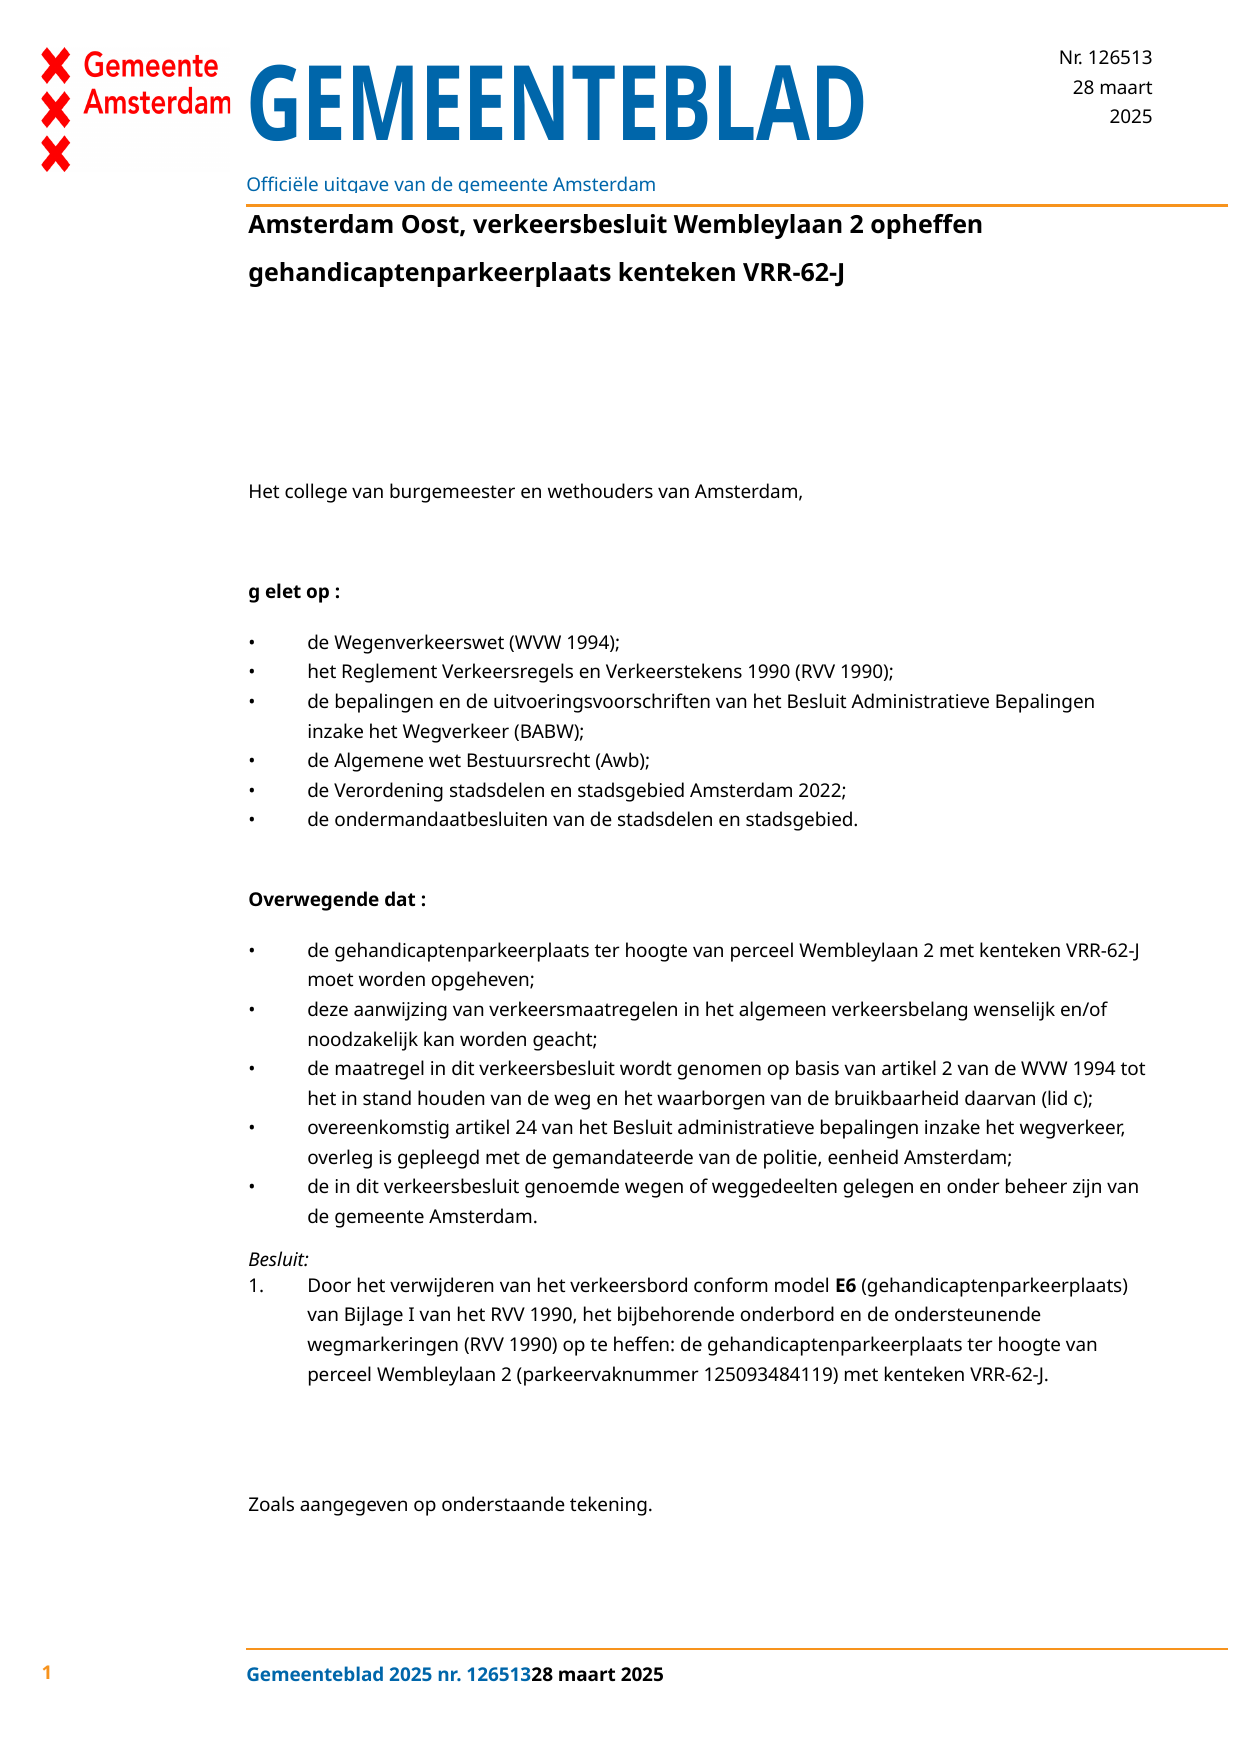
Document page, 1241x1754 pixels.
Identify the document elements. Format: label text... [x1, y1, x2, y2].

list de ondermandaatbesluiten van de stadsdelen en stadsgebied. [248, 807, 1152, 832]
list Door het verwijderen van het verkeersbord conform model E6 (gehandicaptenparkeerplaats) van Bijlage I van het RVV 1990, het bijbehorende onderbord en de ondersteunende wegmarkeringen (RVV 1990) op te heffen: de gehandicaptenparkeerplaats ter hoogte van perceel Wembleylaan 2 (parkeervaknummer 125093484119) met kenteken VRR-62-J. [248, 1272, 1152, 1387]
text Overwegende dat : [248, 887, 1152, 912]
picture [41, 47, 231, 172]
list de Wegenverkeerswet (WVW 1994); [248, 629, 1152, 655]
list de in dit verkeersbesluit genoemde wegen of weggedeelten gelegen en onder beheer zijn van de gemeente Amsterdam. [248, 1174, 1152, 1229]
list de gehandicaptenparkeerplaats ter hoogte van perceel Wembleylaan 2 met kenteken VRR-62-J moet worden opgeheven; [248, 937, 1152, 992]
list overeenkomstig artikel 24 van het Besluit administratieve bepalingen inzake het wegverkeer, overleg is gepleegd met de gemandateerde van de politie, eenheid Amsterdam; [248, 1114, 1152, 1170]
list de Algemene wet Bestuursrecht (Awb); [248, 747, 1152, 773]
text Zoals aangegeven op onderstaande tekening. [248, 1491, 1152, 1517]
list deze aanwijzing van verkeersmaatregelen in het algemeen verkeersbelang wenselijk en/of noodzakelijk kan worden geacht; [248, 996, 1152, 1051]
text g elet op : [248, 579, 1152, 604]
text Amsterdam Oost, verkeersbesluit Wembleylaan 2 opheffen gehandicaptenparkeerplaats kenteken VRR-62-J [248, 207, 1152, 288]
list de Verordening stadsdelen en stadsgebied Amsterdam 2022; [248, 777, 1152, 803]
list het Reglement Verkeersregels en Verkeerstekens 1990 (RVV 1990); [248, 659, 1152, 684]
text Het college van burgemeester en wethouders van Amsterdam, [248, 478, 1152, 503]
list de bepalingen en de uitvoeringsvoorschriften van het Besluit Administratieve Bepalingen inzake het Wegverkeer (BABW); [248, 688, 1152, 743]
list de maatregel in dit verkeersbesluit wordt genomen op basis van artikel 2 van de WVW 1994 tot het in stand houden van de weg en het waarborgen van de bruikbaarheid daarvan (lid c); [248, 1055, 1152, 1111]
text Besluit: [248, 1246, 1152, 1272]
